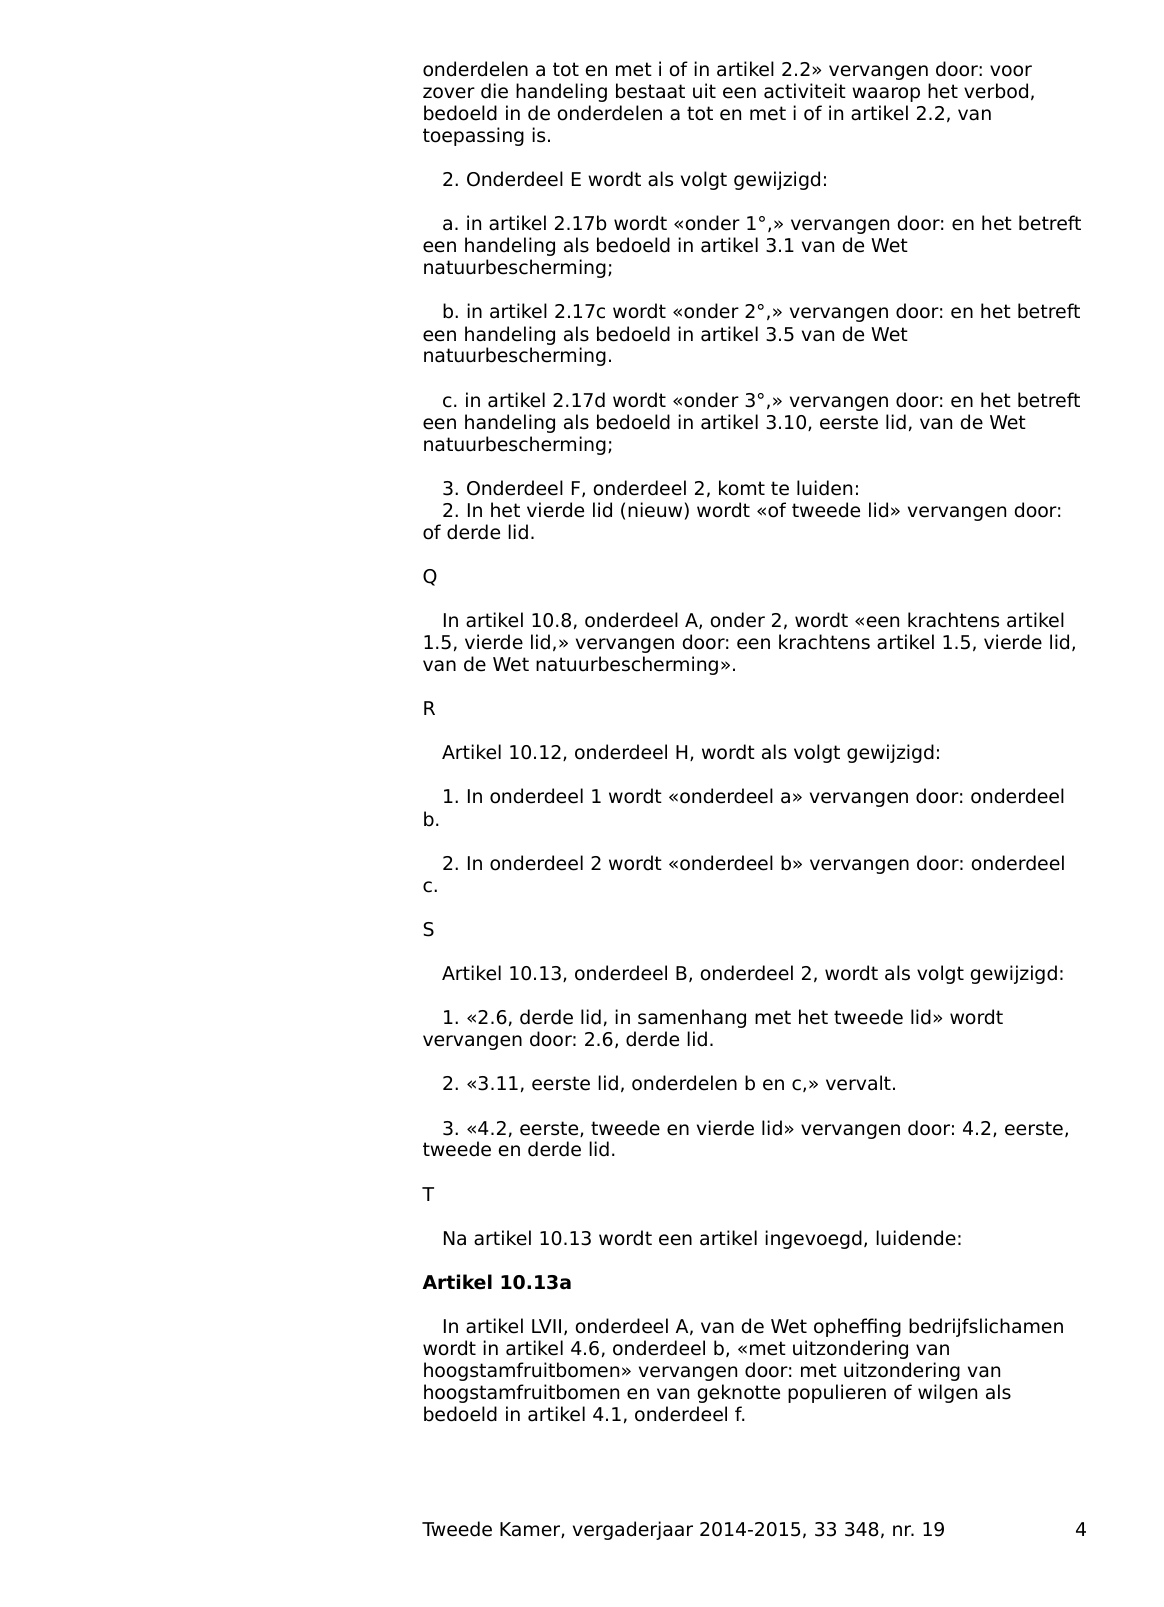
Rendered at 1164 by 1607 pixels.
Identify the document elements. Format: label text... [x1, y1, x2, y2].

text 3. «4.2, eerste, tweede en vierde lid» vervangen door: 4.2, eerste, tweede en derde lid. [422, 1117, 1087, 1161]
subtitle T [422, 1183, 1087, 1206]
text Artikel 10.12, onderdeel H, wordt als volgt gewijzigd: [422, 742, 1087, 764]
text Na artikel 10.13 wordt een artikel ingevoegd, luidende: [422, 1228, 1087, 1250]
text 1. In onderdeel 1 wordt «onderdeel a» vervangen door: onderdeel b. [422, 786, 1087, 830]
text c. in artikel 2.17d wordt «onder 3°,» vervangen door: en het betreft een handeling als bedoeld in artikel 3.10, eerste lid, van de Wet natuurbescherming; [422, 389, 1087, 456]
text 2. In het vierde lid (nieuw) wordt «of tweede lid» vervangen door: of derde lid. [422, 500, 1087, 544]
text 1. «2.6, derde lid, in samenhang met het tweede lid» wordt vervangen door: 2.6, derde lid. [422, 1007, 1087, 1051]
subtitle Artikel 10.13a [422, 1272, 1087, 1294]
subtitle R [422, 698, 1087, 720]
text a. in artikel 2.17b wordt «onder 1°,» vervangen door: en het betreft een handeling als bedoeld in artikel 3.1 van de Wet natuurbescherming; [422, 213, 1087, 279]
text b. in artikel 2.17c wordt «onder 2°,» vervangen door: en het betreft een handeling als bedoeld in artikel 3.5 van de Wet natuurbescherming. [422, 301, 1087, 367]
text onderdelen a tot en met i of in artikel 2.2» vervangen door: voor zover die handeling bestaat uit een activiteit waarop het verbod, bedoeld in de onderdelen a tot en met i of in artikel 2.2, van toepassing is. [422, 59, 1087, 147]
subtitle S [422, 919, 1087, 941]
text In artikel LVII, onderdeel A, van de Wet opheffing bedrijfslichamen wordt in artikel 4.6, onderdeel b, «met uitzondering van hoogstamfruitbomen» vervangen door: met uitzondering van hoogstamfruitbomen en van geknotte populieren of wilgen als bedoeld in artikel 4.1, onderdeel f. [422, 1316, 1087, 1426]
text 2. In onderdeel 2 wordt «onderdeel b» vervangen door: onderdeel c. [422, 853, 1087, 897]
text 3. Onderdeel F, onderdeel 2, komt te luiden: [422, 478, 1087, 500]
subtitle Q [422, 566, 1087, 588]
text 2. «3.11, eerste lid, onderdelen b en c,» vervalt. [422, 1073, 1087, 1095]
text 2. Onderdeel E wordt als volgt gewijzigd: [422, 169, 1087, 191]
text Artikel 10.13, onderdeel B, onderdeel 2, wordt als volgt gewijzigd: [422, 963, 1087, 985]
text In artikel 10.8, onderdeel A, onder 2, wordt «een krachtens artikel 1.5, vierde lid,» vervangen door: een krachtens artikel 1.5, vierde lid, van de Wet natuurbescherming». [422, 610, 1087, 676]
